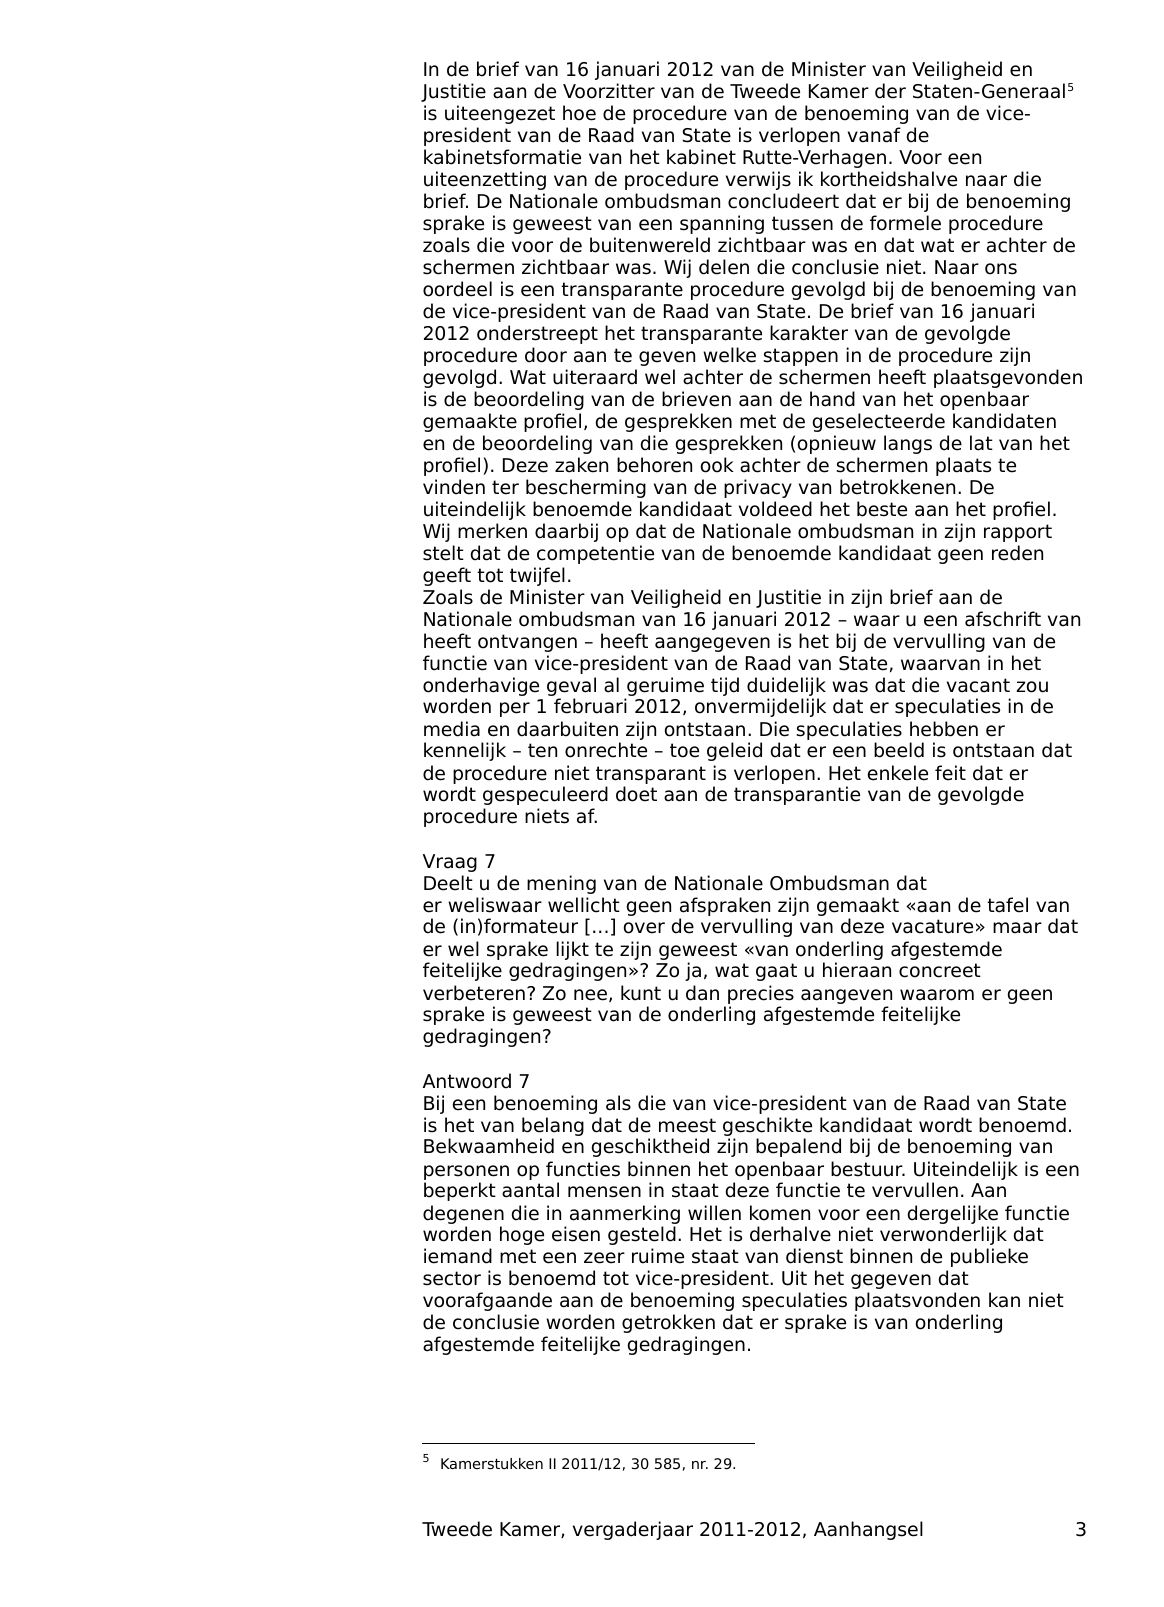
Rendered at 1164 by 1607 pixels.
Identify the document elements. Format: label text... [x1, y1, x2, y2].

text Antwoord 7 [422, 1071, 1087, 1092]
text In de brief van 16 januari 2012 van de Minister van Veiligheid en Justitie aan de Voorzitter van de Tweede Kamer der Staten-Generaal is uiteengezet hoe de procedure van de benoeming van de vice-president van de Raad van State is verlopen vanaf de kabinetsformatie van het kabinet Rutte-Verhagen. Voor een uiteenzetting van de procedure verwijs ik kortheidshalve naar die brief. De Nationale ombudsman concludeert dat er bij de benoeming sprake is geweest van een spanning tussen de formele procedure zoals die voor de buitenwereld zichtbaar was en dat wat er achter de schermen zichtbaar was. Wij delen die conclusie niet. Naar ons oordeel is een transparante procedure gevolgd bij de benoeming van de vice-president van de Raad van State. De brief van 16 januari 2012 onderstreept het transparante karakter van de gevolgde procedure door aan te geven welke stappen in de procedure zijn gevolgd. Wat uiteraard wel achter de schermen heeft plaatsgevonden is de beoordeling van de brieven aan de hand van het openbaar gemaakte profiel, de gesprekken met de geselecteerde kandidaten en de beoordeling van die gesprekken (opnieuw langs de lat van het profiel). Deze zaken behoren ook achter de schermen plaats te vinden ter bescherming van de privacy van betrokkenen. De uiteindelijk benoemde kandidaat voldeed het beste aan het profiel. Wij merken daarbij op dat de Nationale ombudsman in zijn rapport stelt dat de competentie van de benoemde kandidaat geen reden geeft tot twijfel. [422, 59, 1087, 587]
text Vraag 7 [422, 851, 1087, 872]
text Bij een benoeming als die van vice-president van de Raad van State is het van belang dat de meest geschikte kandidaat wordt benoemd. Bekwaamheid en geschiktheid zijn bepalend bij de benoeming van personen op functies binnen het openbaar bestuur. Uiteindelijk is een beperkt aantal mensen in staat deze functie te vervullen. Aan degenen die in aanmerking willen komen voor een dergelijke functie worden hoge eisen gesteld. Het is derhalve niet verwonderlijk dat iemand met een zeer ruime staat van dienst binnen de publieke sector is benoemd tot vice-president. Uit het gegeven dat voorafgaande aan de benoeming speculaties plaatsvonden kan niet de conclusie worden getrokken dat er sprake is van onderling afgestemde feitelijke gedragingen. [422, 1092, 1087, 1356]
text Zoals de Minister van Veiligheid en Justitie in zijn brief aan de Nationale ombudsman van 16 januari 2012 – waar u een afschrift van heeft ontvangen – heeft aangegeven is het bij de vervulling van de functie van vice-president van de Raad van State, waarvan in het onderhavige geval al geruime tijd duidelijk was dat die vacant zou worden per 1 februari 2012, onvermijdelijk dat er speculaties in de media en daarbuiten zijn ontstaan. Die speculaties hebben er kennelijk – ten onrechte – toe geleid dat er een beeld is ontstaan dat de procedure niet transparant is verlopen. Het enkele feit dat er wordt gespeculeerd doet aan de transparantie van de gevolgde procedure niets af. [422, 587, 1087, 828]
text Kamerstukken II 2011/12, 30 585, nr. 29. [422, 1452, 1087, 1474]
text Deelt u de mening van de Nationale Ombudsman dat er weliswaar wellicht geen afspraken zijn gemaakt «aan de tafel van de (in)formateur [...] over de vervulling van deze vacature» maar dat er wel sprake lijkt te zijn geweest «van onderling afgestemde feitelijke gedragingen»? Zo ja, wat gaat u hieraan concreet verbeteren? Zo nee, kunt u dan precies aangeven waarom er geen sprake is geweest van de onderling afgestemde feitelijke gedragingen? [422, 872, 1087, 1048]
